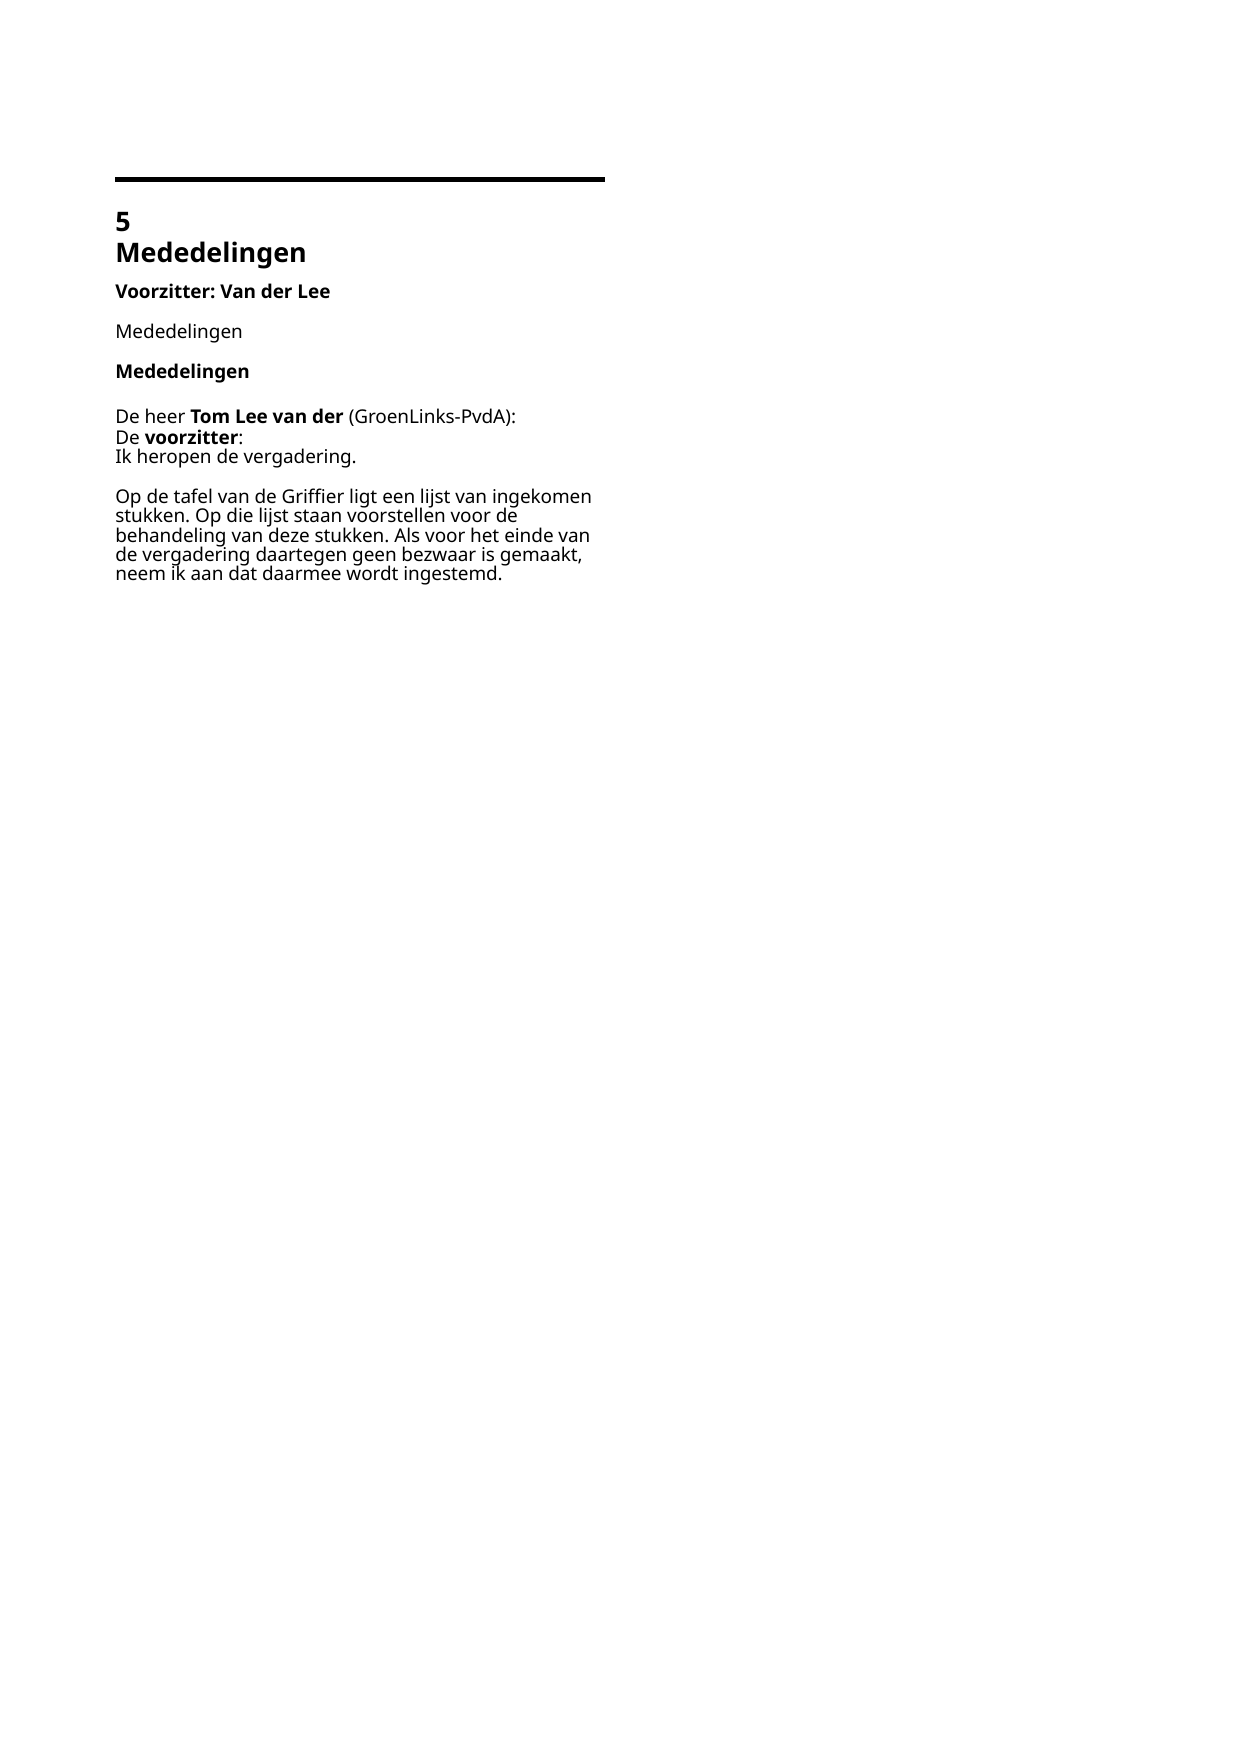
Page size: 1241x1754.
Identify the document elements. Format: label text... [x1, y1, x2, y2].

text Mededelingen [115, 323, 605, 342]
text Mededelingen [115, 239, 605, 283]
text Mededelingen [115, 363, 605, 382]
text De voorzitter: [115, 429, 605, 448]
text Op de tafel van de Griffier ligt een lijst van ingekomen stukken. Op die lijst staan voorstellen voor de behandeling van deze stukken. Als voor het einde van de vergadering daartegen geen bezwaar is gemaakt, neem ik aan dat daarmee wordt ingestemd. [115, 488, 605, 584]
text 5 [115, 203, 605, 239]
text Voorzitter: Van der Lee [115, 283, 605, 302]
text Ik heropen de vergadering. [115, 448, 605, 467]
text De heer Tom Lee van der (GroenLinks-PvdA): [115, 403, 605, 429]
